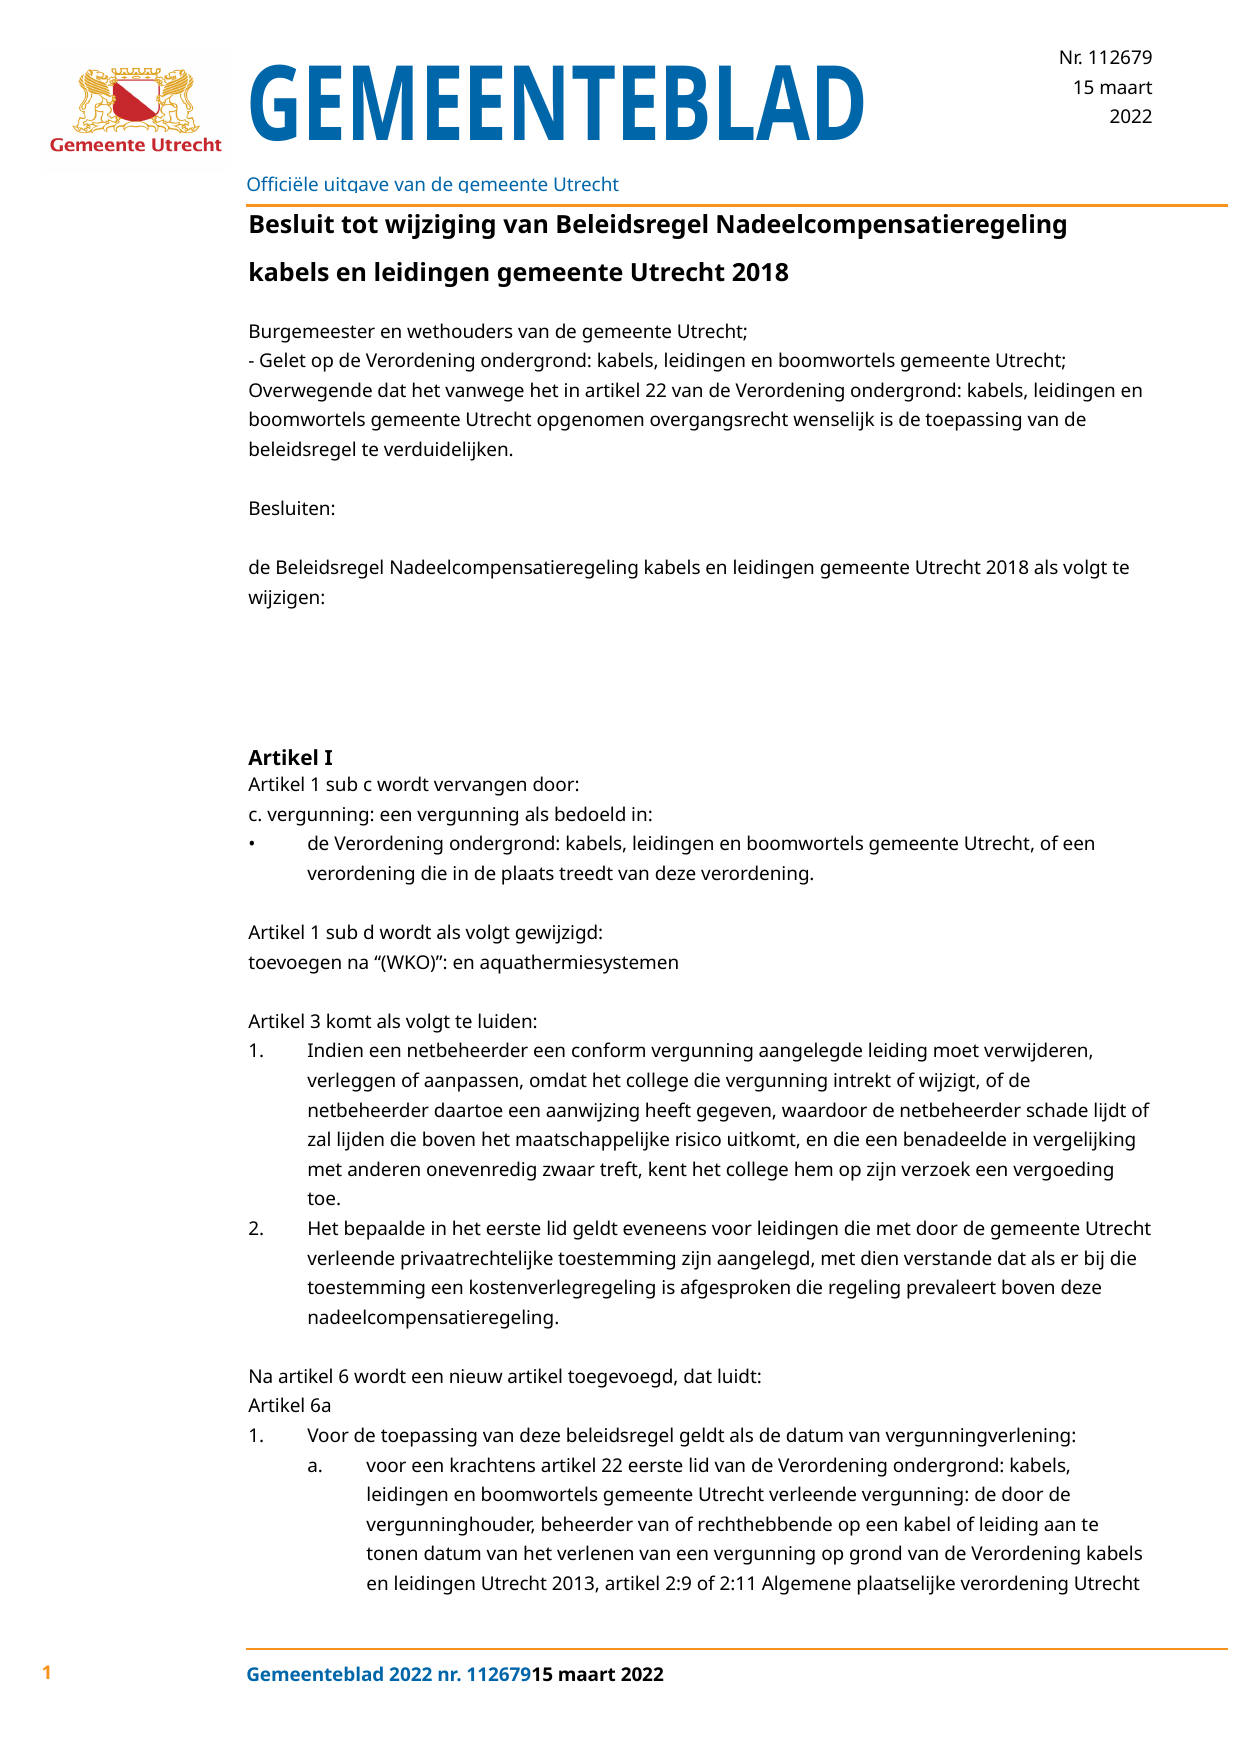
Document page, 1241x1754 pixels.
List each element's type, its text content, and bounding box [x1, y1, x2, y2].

text toevoegen na “(WKO)”: en aquathermiesystemen [248, 949, 1152, 975]
text Besluiten: [248, 495, 1152, 521]
list Voor de toepassing van deze beleidsregel geldt als de datum van vergunningverlening: [248, 1422, 1152, 1448]
text - Gelet op de Verordening ondergrond: kabels, leidingen en boomwortels gemeente Utrecht; [248, 347, 1152, 373]
text Artikel I [248, 743, 1152, 771]
text Artikel 1 sub c wordt vervangen door: [248, 771, 1152, 797]
text Besluit tot wijziging van Beleidsregel Nadeelcompensatieregeling kabels en leidingen gemeente Utrecht 2018 [248, 207, 1152, 288]
list Indien een netbeheerder een conform vergunning aangelegde leiding moet verwijderen, verleggen of aanpassen, omdat het college die vergunning intrekt of wijzigt, of de netbeheerder daartoe een aanwijzing heeft gegeven, waardoor de netbeheerder schade lijdt of zal lijden die boven het maatschappelijke risico uitkomt, en die een benadeelde in vergelijking met anderen onevenredig zwaar treft, kent het college hem op zijn verzoek een vergoeding toe. [248, 1038, 1152, 1211]
text Artikel 1 sub d wordt als volgt gewijzigd: [248, 919, 1152, 945]
list Het bepaalde in het eerste lid geldt eveneens voor leidingen die met door de gemeente Utrecht verleende privaatrechtelijke toestemming zijn aangelegd, met dien verstande dat als er bij die toestemming een kostenverlegregeling is afgesproken die regeling prevaleert boven deze nadeelcompensatieregeling. [248, 1215, 1152, 1330]
picture [41, 47, 231, 172]
text Overwegende dat het vanwege het in artikel 22 van de Verordening ondergrond: kabels, leidingen en boomwortels gemeente Utrecht opgenomen overgangsrecht wenselijk is de toepassing van de beleidsregel te verduidelijken. [248, 377, 1152, 462]
text de Beleidsregel Nadeelcompensatieregeling kabels en leidingen gemeente Utrecht 2018 als volgt te wijzigen: [248, 554, 1152, 610]
list voor een krachtens artikel 22 eerste lid van de Verordening ondergrond: kabels, leidingen en boomwortels gemeente Utrecht verleende vergunning: de door de vergunninghouder, beheerder van of rechthebbende op een kabel of leiding aan te tonen datum van het verlenen van een vergunning op grond van de Verordening kabels en leidingen Utrecht 2013, artikel 2:9 of 2:11 Algemene plaatselijke verordening Utrecht [307, 1452, 1152, 1596]
text Burgemeester en wethouders van de gemeente Utrecht; [248, 318, 1152, 344]
list de Verordening ondergrond: kabels, leidingen en boomwortels gemeente Utrecht, of een verordening die in de plaats treedt van deze verordening. [248, 831, 1152, 886]
text Na artikel 6 wordt een nieuw artikel toegevoegd, dat luidt: [248, 1363, 1152, 1389]
text Artikel 3 komt als volgt te luiden: [248, 1008, 1152, 1034]
text c. vergunning: een vergunning als bedoeld in: [248, 801, 1152, 827]
text Artikel 6a [248, 1393, 1152, 1418]
